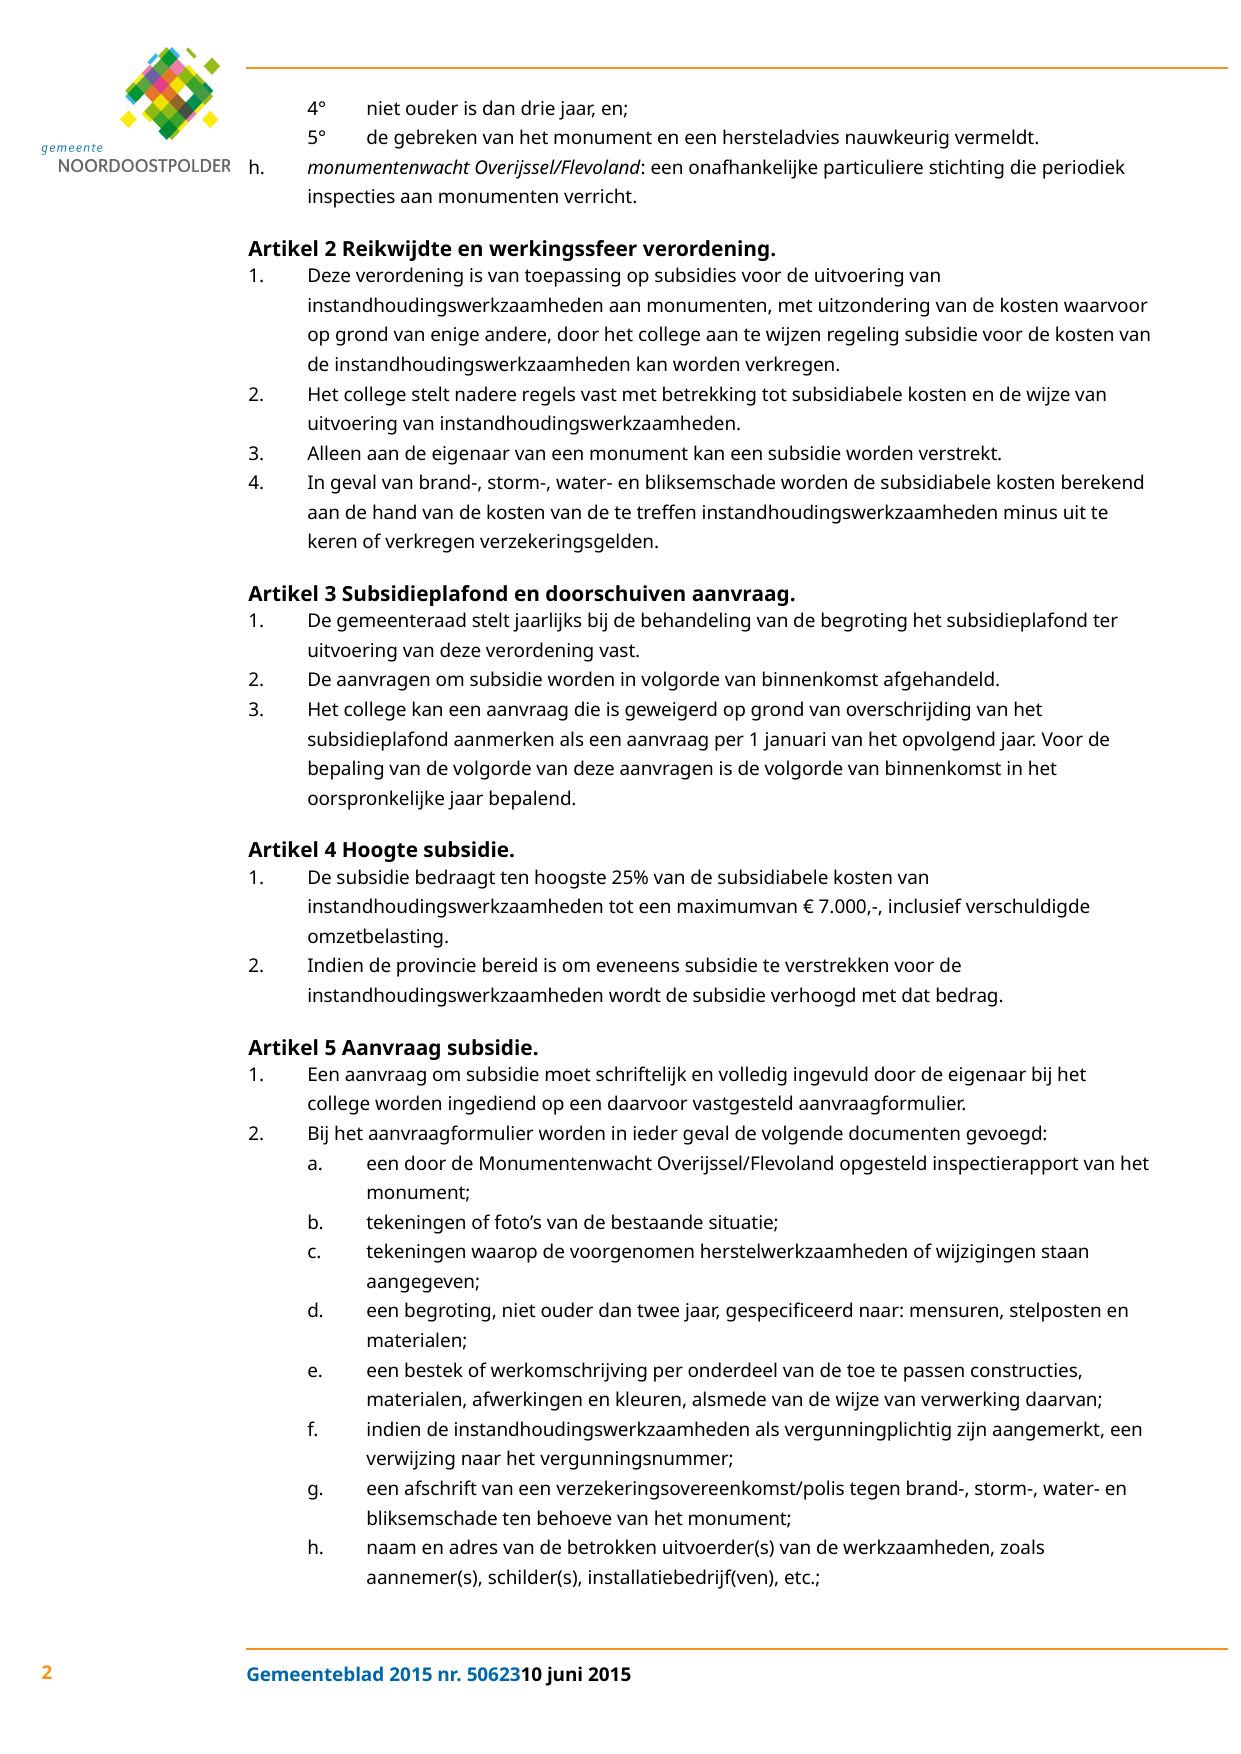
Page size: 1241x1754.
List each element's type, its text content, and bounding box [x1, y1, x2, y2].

list naam en adres van de betrokken uitvoerder(s) van de werkzaamheden, zoals aannemer(s), schilder(s), installatiebedrijf(ven), etc.; [307, 1534, 1152, 1590]
list tekeningen waarop de voorgenomen herstelwerkzaamheden of wijzigingen staan aangegeven; [307, 1238, 1152, 1294]
text Artikel 2 Reikwijdte en werkingssfeer verordening. [248, 234, 1152, 262]
picture [41, 47, 231, 172]
list een begroting, niet ouder dan twee jaar, gespecificeerd naar: mensuren, stelposten en materialen; [307, 1298, 1152, 1353]
list de gebreken van het monument en een hersteladvies nauwkeurig vermeldt. [307, 124, 1152, 150]
text Artikel 3 Subsidieplafond en doorschuiven aanvraag. [248, 579, 1152, 607]
list Alleen aan de eigenaar van een monument kan een subsidie worden verstrekt. [248, 440, 1152, 466]
list Het college stelt nadere regels vast met betrekking tot subsidiabele kosten en de wijze van uitvoering van instandhoudingswerkzaamheden. [248, 381, 1152, 436]
list niet ouder is dan drie jaar, en; [307, 95, 1152, 121]
list Deze verordening is van toepassing op subsidies voor de uitvoering van instandhoudingswerkzaamheden aan monumenten, met uitzondering van de kosten waarvoor op grond van enige andere, door het college aan te wijzen regeling subsidie voor de kosten van de instandhoudingswerkzaamheden kan worden verkregen. [248, 262, 1152, 377]
list Het college kan een aanvraag die is geweigerd op grond van overschrijding van het subsidieplafond aanmerken als een aanvraag per 1 januari van het opvolgend jaar. Voor de bepaling van de volgorde van deze aanvragen is de volgorde van binnenkomst in het oorspronkelijke jaar bepalend. [248, 696, 1152, 811]
list indien de instandhoudingswerkzaamheden als vergunningplichtig zijn aangemerkt, een verwijzing naar het vergunningsnummer; [307, 1416, 1152, 1471]
list Indien de provincie bereid is om eveneens subsidie te verstrekken voor de instandhoudingswerkzaamheden wordt de subsidie verhoogd met dat bedrag. [248, 953, 1152, 1008]
list monumentenwacht Overijssel/Flevoland: een onafhankelijke particuliere stichting die periodiek inspecties aan monumenten verricht. [248, 154, 1152, 209]
list De gemeenteraad stelt jaarlijks bij de behandeling van de begroting het subsidieplafond ter uitvoering van deze verordening vast. [248, 607, 1152, 663]
list Bij het aanvraagformulier worden in ieder geval de volgende documenten gevoegd: [248, 1120, 1152, 1146]
list De subsidie bedraagt ten hoogste 25% van de subsidiabele kosten van instandhoudingswerkzaamheden tot een maximumvan € 7.000,-, inclusief verschuldigde omzetbelasting. [248, 864, 1152, 949]
list een afschrift van een verzekeringsovereenkomst/polis tegen brand-, storm-, water- en bliksemschade ten behoeve van het monument; [307, 1475, 1152, 1531]
list tekeningen of foto’s van de bestaande situatie; [307, 1209, 1152, 1235]
text Artikel 5 Aanvraag subsidie. [248, 1033, 1152, 1061]
list een bestek of werkomschrijving per onderdeel van de toe te passen constructies, materialen, afwerkingen en kleuren, alsmede van de wijze van verwerking daarvan; [307, 1357, 1152, 1412]
list Een aanvraag om subsidie moet schriftelijk en volledig ingevuld door de eigenaar bij het college worden ingediend op een daarvoor vastgesteld aanvraagformulier. [248, 1061, 1152, 1116]
list In geval van brand-, storm-, water- en bliksemschade worden de subsidiabele kosten berekend aan de hand van de kosten van de te treffen instandhoudingswerkzaamheden minus uit te keren of verkregen verzekeringsgelden. [248, 469, 1152, 554]
list De aanvragen om subsidie worden in volgorde van binnenkomst afgehandeld. [248, 667, 1152, 692]
list een door de Monumentenwacht Overijssel/Flevoland opgesteld inspectierapport van het monument; [307, 1150, 1152, 1205]
text Artikel 4 Hoogte subsidie. [248, 835, 1152, 864]
